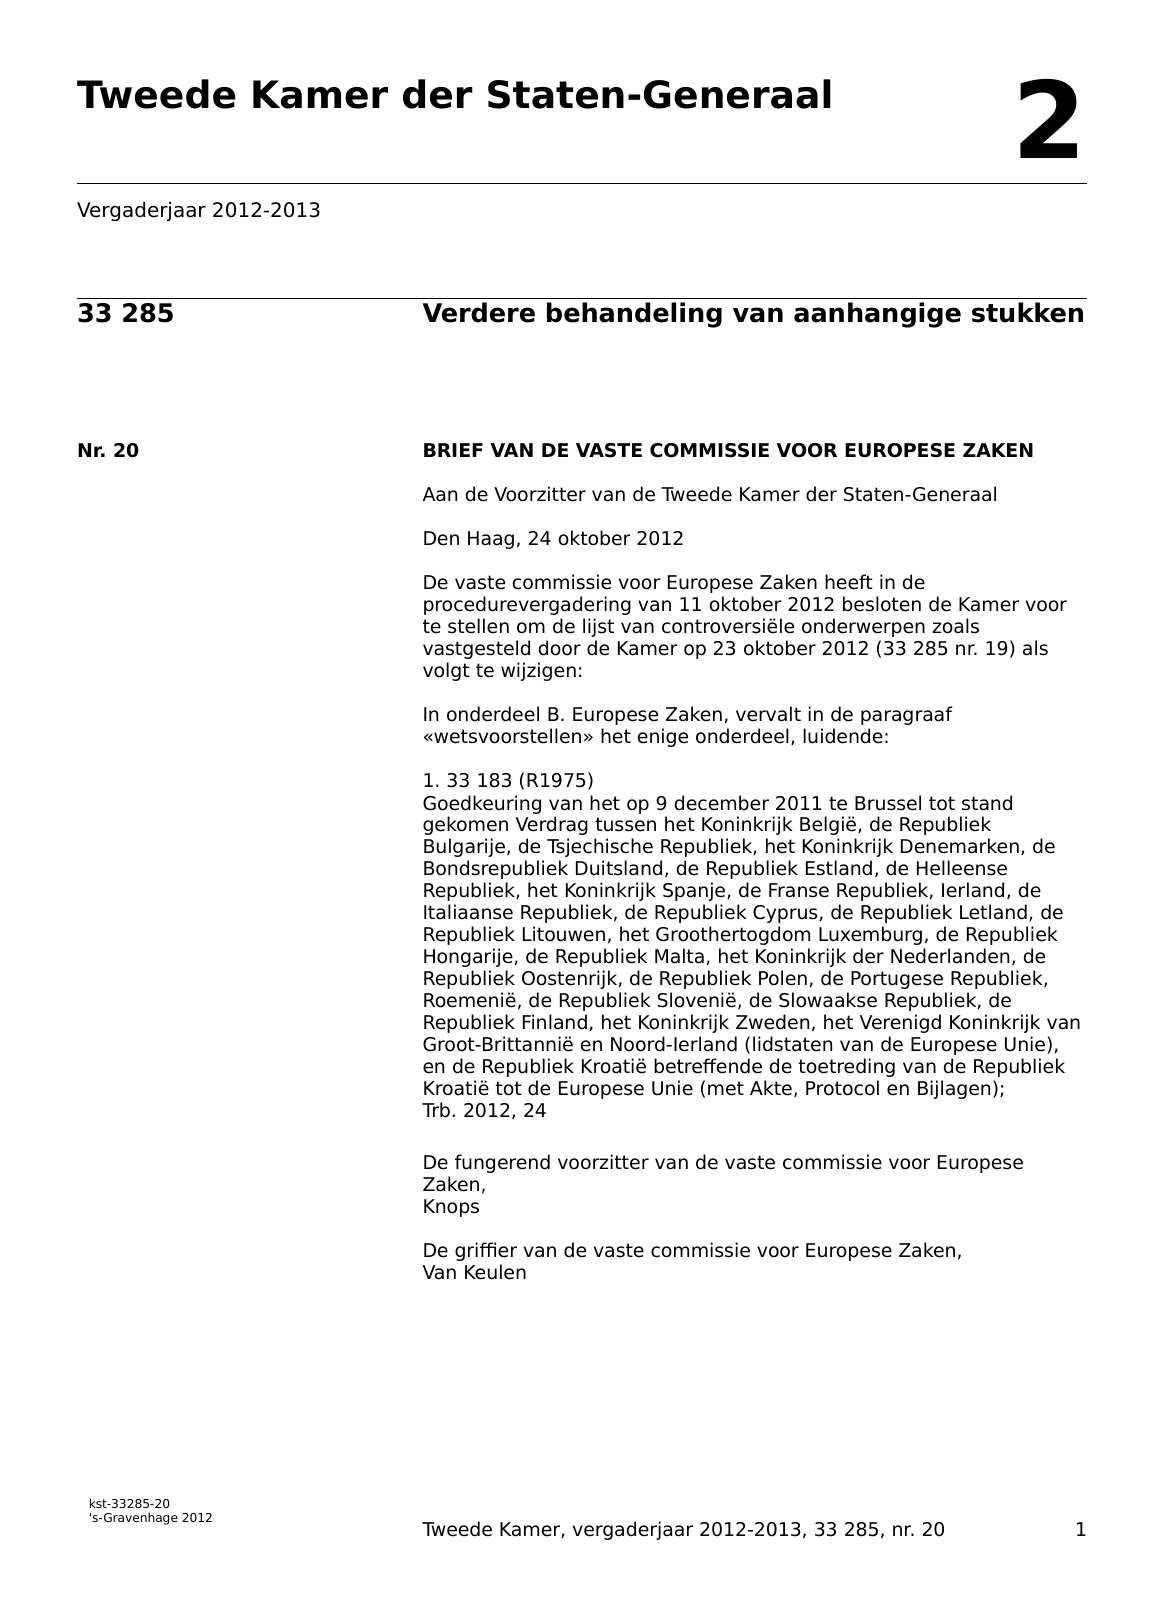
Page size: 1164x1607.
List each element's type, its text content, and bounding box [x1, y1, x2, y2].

text De griffier van de vaste commissie voor Europese Zaken, Van Keulen [422, 1240, 1087, 1284]
text Den Haag, 24 oktober 2012 [422, 528, 1087, 550]
text kst-33285-20 [88, 1497, 323, 1511]
text De fungerend voorzitter van de vaste commissie voor Europese Zaken, Knops [422, 1152, 1087, 1218]
text Goedkeuring van het op 9 december 2011 te Brussel tot stand gekomen Verdrag tussen het Koninkrijk België, de Republiek Bulgarije, de Tsjechische Republiek, het Koninkrijk Denemarken, de Bondsrepubliek Duitsland, de Republiek Estland, de Helleense Republiek, het Koninkrijk Spanje, de Franse Republiek, Ierland, de Italiaanse Republiek, de Republiek Cyprus, de Republiek Letland, de Republiek Litouwen, het Groothertogdom Luxemburg, de Republiek Hongarije, de Republiek Malta, het Koninkrijk der Nederlanden, de Republiek Oostenrijk, de Republiek Polen, de Portugese Republiek, Roemenië, de Republiek Slovenië, de Slowaakse Republiek, de Republiek Finland, het Koninkrijk Zweden, het Verenigd Koninkrijk van Groot-Brittannië en Noord-Ierland (lidstaten van de Europese Unie), en de Republiek Kroatië betreffende de toetreding van de Republiek Kroatië tot de Europese Unie (met Akte, Protocol en Bijlagen); Trb. 2012, 24 [422, 792, 1087, 1122]
text 's-Gravenhage 2012 [88, 1511, 323, 1525]
table_cell Vergaderjaar 2012-2013 [77, 184, 1087, 298]
text De vaste commissie voor Europese Zaken heeft in de procedurevergadering van 11 oktober 2012 besloten de Kamer voor te stellen om de lijst van controversiële onderwerpen zoals vastgesteld door de Kamer op 23 oktober 2012 (33 285 nr. 19) als volgt te wijzigen: [422, 572, 1087, 682]
text 1. 33 183 (R1975) [422, 770, 1087, 792]
subtitle Nr. 20 BRIEF VAN DE VASTE COMMISSIE VOOR EUROPESE ZAKEN [77, 440, 1087, 462]
subtitle 33 285 Verdere behandeling van aanhangige stukken [77, 299, 1087, 329]
text In onderdeel B. Europese Zaken, vervalt in de paragraaf «wetsvoorstellen» het enige onderdeel, luidende: [422, 704, 1087, 748]
table_header 2 [886, 59, 1087, 183]
table_header Tweede Kamer der Staten-Generaal [77, 59, 886, 183]
text Aan de Voorzitter van de Tweede Kamer der Staten-Generaal [422, 484, 1087, 506]
